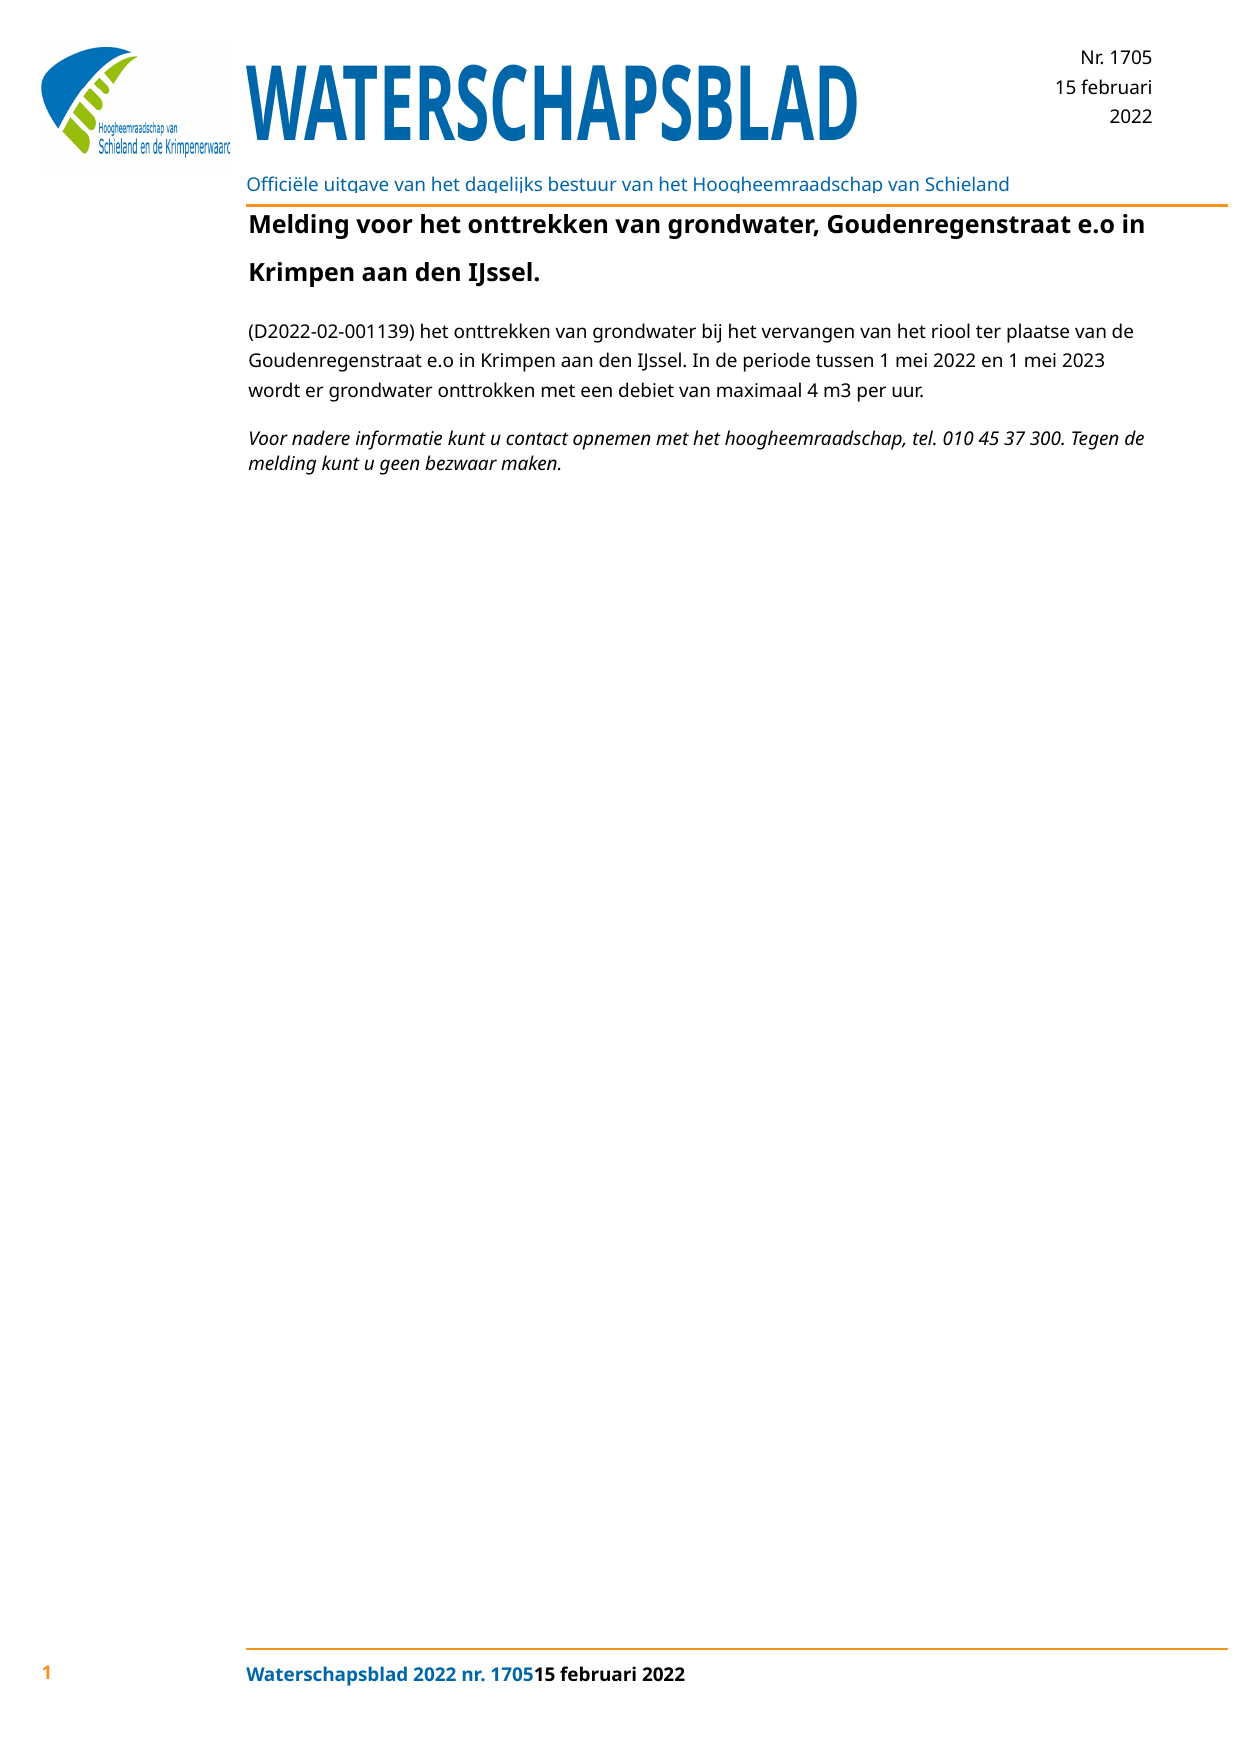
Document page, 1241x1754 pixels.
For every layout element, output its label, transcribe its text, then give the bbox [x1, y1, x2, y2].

picture [41, 47, 231, 172]
text Melding voor het onttrekken van grondwater, Goudenregenstraat e.o in Krimpen aan den IJssel. [248, 207, 1152, 288]
text (D2022-02-001139) het onttrekken van grondwater bij het vervangen van het riool ter plaatse van de Goudenregenstraat e.o in Krimpen aan den IJssel. In de periode tussen 1 mei 2022 en 1 mei 2023 wordt er grondwater onttrokken met een debiet van maximaal 4 m3 per uur. [248, 318, 1152, 403]
text Voor nadere informatie kunt u contact opnemen met het hoogheemraadschap, tel. 010 45 37 300. Tegen de melding kunt u geen bezwaar maken. [248, 425, 1152, 476]
